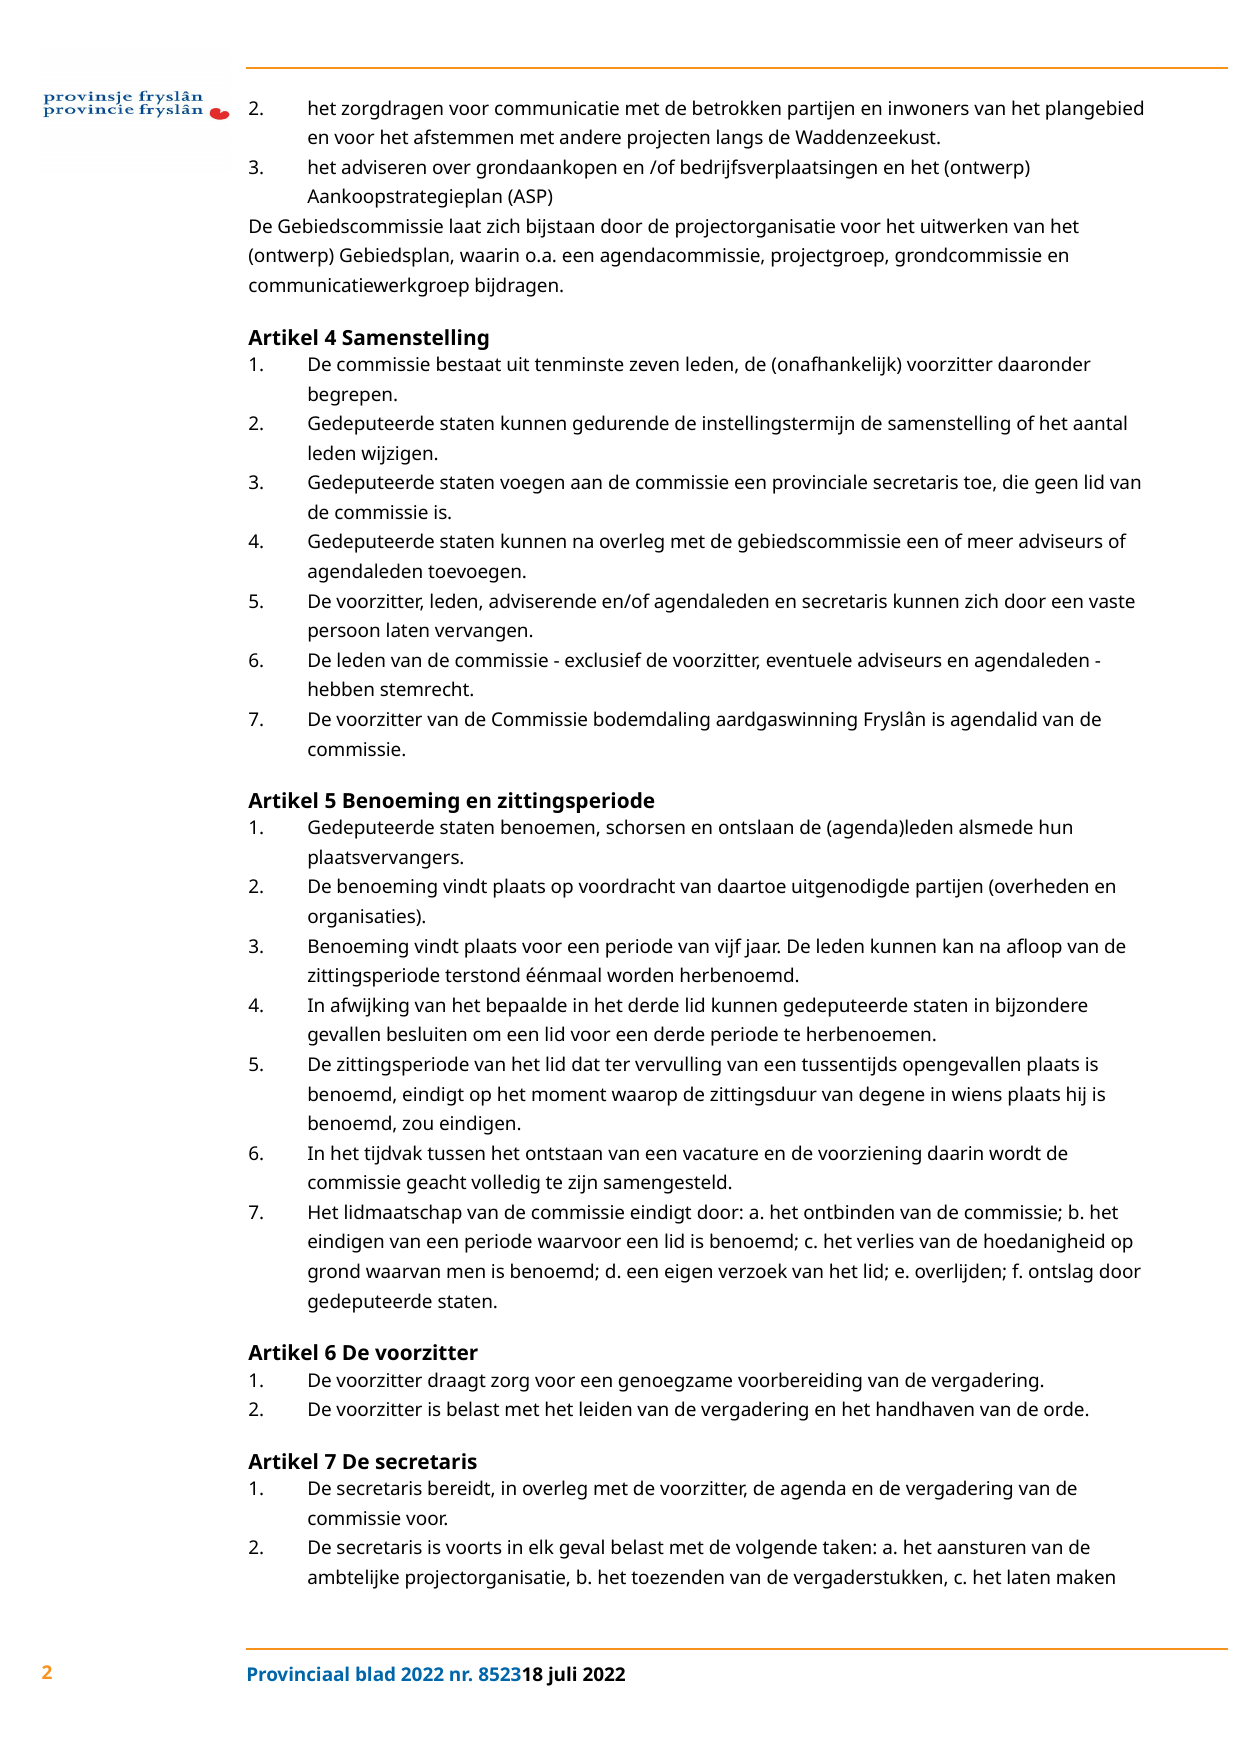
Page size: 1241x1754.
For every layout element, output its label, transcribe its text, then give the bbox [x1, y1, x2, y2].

list De voorzitter is belast met het leiden van de vergadering en het handhaven van de orde. [248, 1396, 1152, 1422]
list Het lidmaatschap van de commissie eindigt door: a. het ontbinden van de commissie; b. het eindigen van een periode waarvoor een lid is benoemd; c. het verlies van de hoedanigheid op grond waarvan men is benoemd; d. een eigen verzoek van het lid; e. overlijden; f. ontslag door gedeputeerde staten. [248, 1199, 1152, 1314]
list De commissie bestaat uit tenminste zeven leden, de (onafhankelijk) voorzitter daaronder begrepen. [248, 351, 1152, 406]
list Gedeputeerde staten kunnen gedurende de instellingstermijn de samenstelling of het aantal leden wijzigen. [248, 410, 1152, 466]
list De leden van de commissie - exclusief de voorzitter, eventuele adviseurs en agendaleden - hebben stemrecht. [248, 647, 1152, 702]
list Gedeputeerde staten voegen aan de commissie een provinciale secretaris toe, die geen lid van de commissie is. [248, 469, 1152, 525]
list De voorzitter van de Commissie bodemdaling aardgaswinning Fryslân is agendalid van de commissie. [248, 706, 1152, 761]
list Benoeming vindt plaats voor een periode van vijf jaar. De leden kunnen kan na afloop van de zittingsperiode terstond éénmaal worden herbenoemd. [248, 933, 1152, 988]
list Gedeputeerde staten benoemen, schorsen en ontslaan de (agenda)leden alsmede hun plaatsvervangers. [248, 814, 1152, 870]
text Artikel 5 Benoeming en zittingsperiode [248, 786, 1152, 814]
list De secretaris is voorts in elk geval belast met de volgende taken: a. het aansturen van de ambtelijke projectorganisatie, b. het toezenden van de vergaderstukken, c. het laten maken [248, 1534, 1152, 1590]
picture [41, 47, 231, 172]
text Artikel 4 Samenstelling [248, 323, 1152, 351]
list De zittingsperiode van het lid dat ter vervulling van een tussentijds opengevallen plaats is benoemd, eindigt op het moment waarop de zittingsduur van degene in wiens plaats hij is benoemd, zou eindigen. [248, 1051, 1152, 1136]
text Artikel 7 De secretaris [248, 1447, 1152, 1475]
list In het tijdvak tussen het ontstaan van een vacature en de voorziening daarin wordt de commissie geacht volledig te zijn samengesteld. [248, 1140, 1152, 1195]
text Artikel 6 De voorzitter [248, 1338, 1152, 1367]
list De benoeming vindt plaats op voordracht van daartoe uitgenodigde partijen (overheden en organisaties). [248, 874, 1152, 929]
list De voorzitter draagt zorg voor een genoegzame voorbereiding van de vergadering. [248, 1367, 1152, 1392]
list het adviseren over grondaankopen en /of bedrijfsverplaatsingen en het (ontwerp) Aankoopstrategieplan (ASP) [248, 154, 1152, 209]
list De voorzitter, leden, adviserende en/of agendaleden en secretaris kunnen zich door een vaste persoon laten vervangen. [248, 588, 1152, 643]
list De secretaris bereidt, in overleg met de voorzitter, de agenda en de vergadering van de commissie voor. [248, 1475, 1152, 1531]
list het zorgdragen voor communicatie met de betrokken partijen en inwoners van het plangebied en voor het afstemmen met andere projecten langs de Waddenzeekust. [248, 95, 1152, 150]
text De Gebiedscommissie laat zich bijstaan door de projectorganisatie voor het uitwerken van het (ontwerp) Gebiedsplan, waarin o.a. een agendacommissie, projectgroep, grondcommissie en communicatiewerkgroep bijdragen. [248, 213, 1152, 298]
list In afwijking van het bepaalde in het derde lid kunnen gedeputeerde staten in bijzondere gevallen besluiten om een lid voor een derde periode te herbenoemen. [248, 992, 1152, 1047]
list Gedeputeerde staten kunnen na overleg met de gebiedscommissie een of meer adviseurs of agendaleden toevoegen. [248, 529, 1152, 584]
